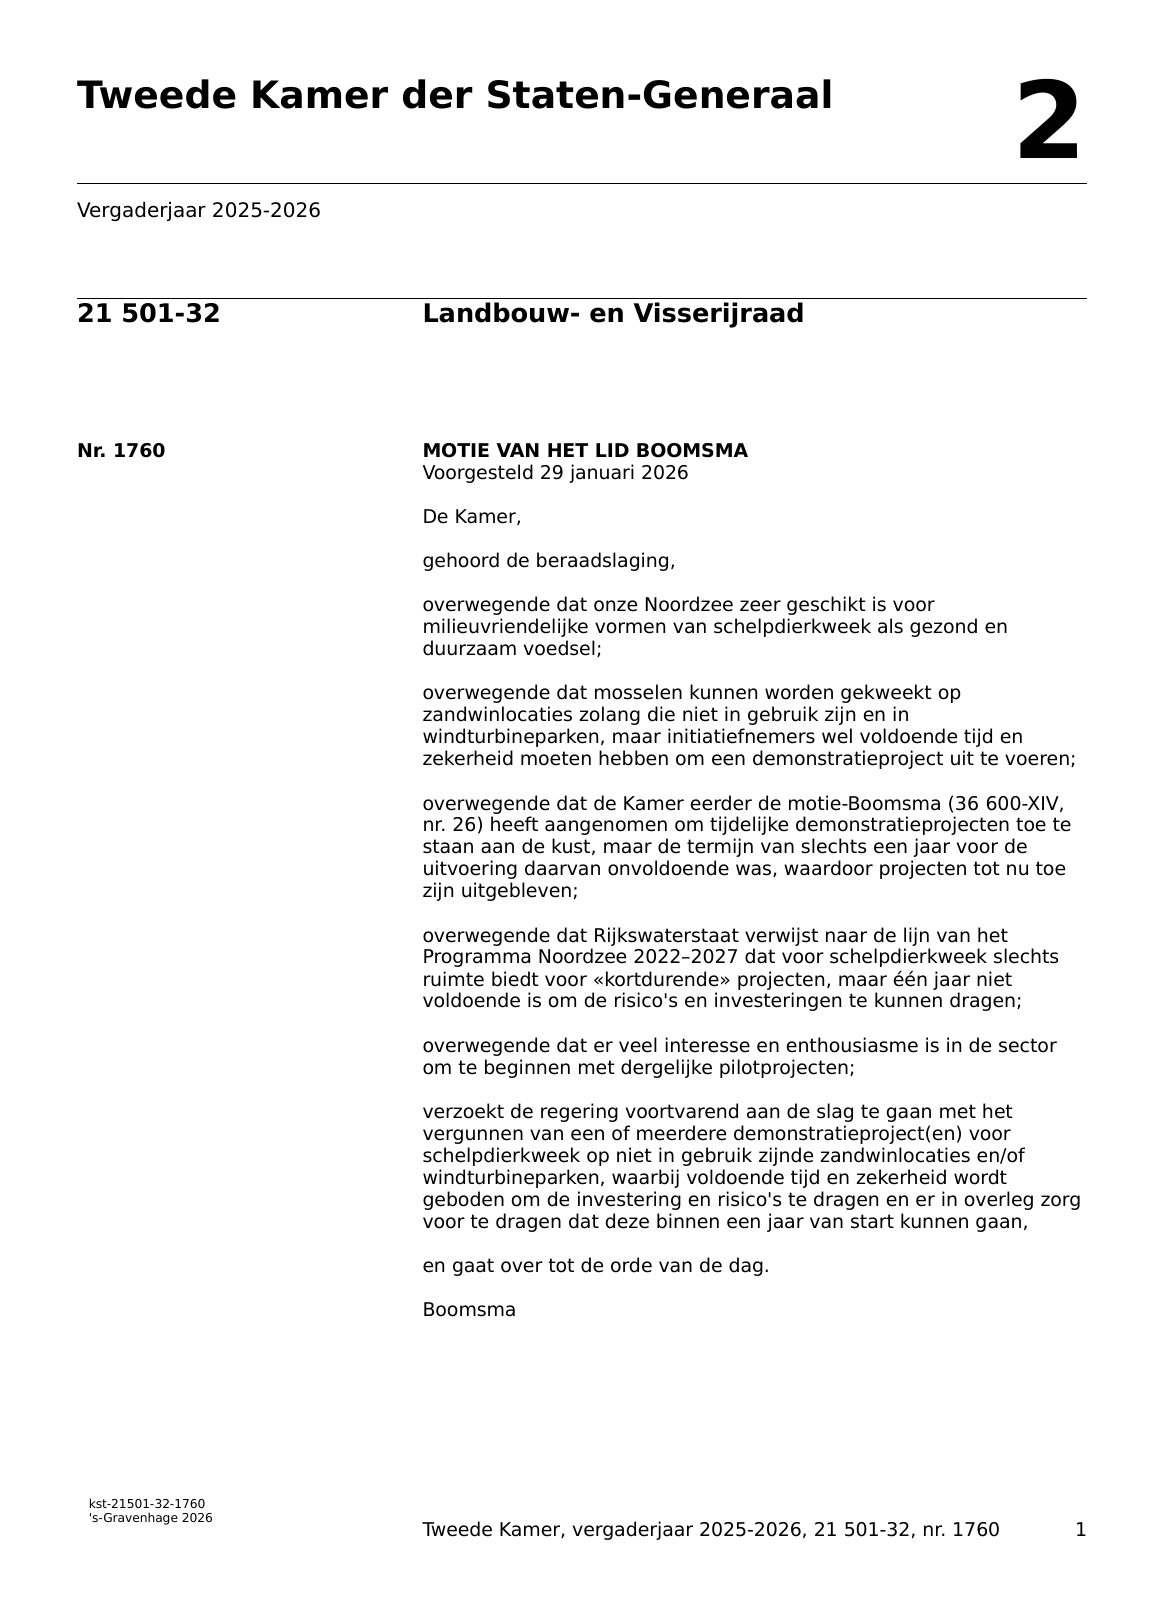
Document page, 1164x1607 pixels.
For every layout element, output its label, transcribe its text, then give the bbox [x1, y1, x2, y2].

subtitle 21 501-32 Landbouw- en Visserijraad [77, 299, 1087, 329]
text overwegende dat er veel interesse en enthousiasme is in de sector om te beginnen met dergelijke pilotprojecten; [422, 1034, 1087, 1078]
text overwegende dat de Kamer eerder de motie-Boomsma (36 600-XIV, nr. 26) heeft aangenomen om tijdelijke demonstratieprojecten toe te staan aan de kust, maar de termijn van slechts een jaar voor de uitvoering daarvan onvoldoende was, waardoor projecten tot nu toe zijn uitgebleven; [422, 792, 1087, 902]
text 's-Gravenhage 2026 [88, 1511, 323, 1525]
text Voorgesteld 29 januari 2026 [422, 462, 1087, 484]
table_header 2 [886, 59, 1087, 183]
text overwegende dat Rijkswaterstaat verwijst naar de lijn van het Programma Noordzee 2022–2027 dat voor schelpdierkweek slechts ruimte biedt voor «kortdurende» projecten, maar één jaar niet voldoende is om de risico's en investeringen te kunnen dragen; [422, 924, 1087, 1012]
text overwegende dat onze Noordzee zeer geschikt is voor milieuvriendelijke vormen van schelpdierkweek als gezond en duurzaam voedsel; [422, 594, 1087, 660]
text gehoord de beraadslaging, [422, 550, 1087, 572]
text en gaat over tot de orde van de dag. [422, 1255, 1087, 1277]
table_header Tweede Kamer der Staten-Generaal [77, 59, 886, 183]
table_cell Vergaderjaar 2025-2026 [77, 184, 1087, 298]
text Boomsma [422, 1299, 1087, 1321]
text overwegende dat mosselen kunnen worden gekweekt op zandwinlocaties zolang die niet in gebruik zijn en in windturbineparken, maar initiatiefnemers wel voldoende tijd en zekerheid moeten hebben om een demonstratieproject uit te voeren; [422, 682, 1087, 770]
text kst-21501-32-1760 [88, 1497, 323, 1511]
text verzoekt de regering voortvarend aan de slag te gaan met het vergunnen van een of meerdere demonstratieproject(en) voor schelpdierkweek op niet in gebruik zijnde zandwinlocaties en/of windturbineparken, waarbij voldoende tijd en zekerheid wordt geboden om de investering en risico's te dragen en er in overleg zorg voor te dragen dat deze binnen een jaar van start kunnen gaan, [422, 1101, 1087, 1233]
text De Kamer, [422, 506, 1087, 528]
subtitle Nr. 1760 MOTIE VAN HET LID BOOMSMA [77, 440, 1087, 462]
